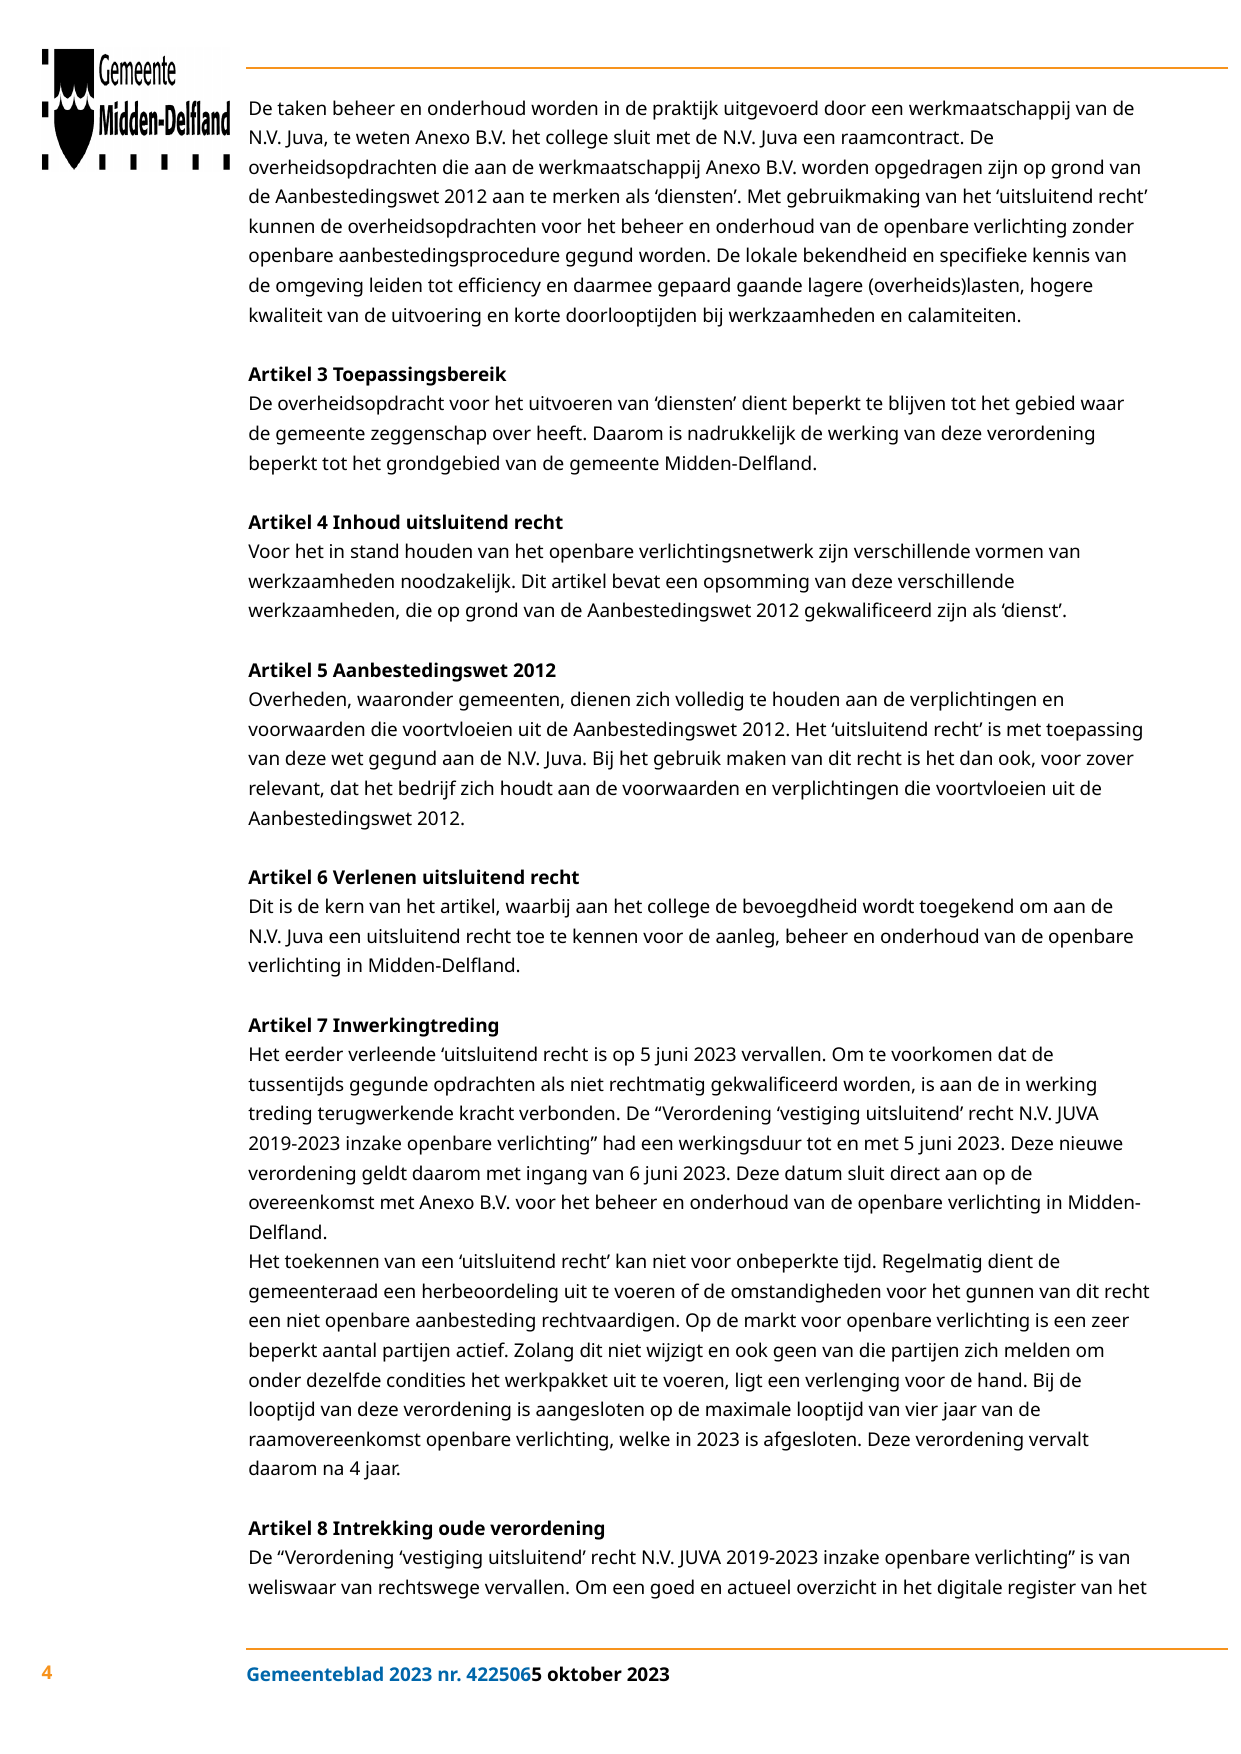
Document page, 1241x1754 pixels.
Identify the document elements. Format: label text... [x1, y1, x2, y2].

text Artikel 4 Inhoud uitsluitend recht [248, 509, 1152, 535]
text Overheden, waaronder gemeenten, dienen zich volledig te houden aan de verplichtingen en voorwaarden die voortvloeien uit de Aanbestedingswet 2012. Het ‘uitsluitend recht’ is met toepassing van deze wet gegund aan de N.V. Juva. Bij het gebruik maken van dit recht is het dan ook, voor zover relevant, dat het bedrijf zich houdt aan de voorwaarden en verplichtingen die voortvloeien uit de Aanbestedingswet 2012. [248, 686, 1152, 831]
text Artikel 6 Verlenen uitsluitend recht [248, 864, 1152, 890]
picture [41, 47, 231, 172]
text Artikel 5 Aanbestedingswet 2012 [248, 657, 1152, 683]
text De “Verordening ‘vestiging uitsluitend’ recht N.V. JUVA 2019-2023 inzake openbare verlichting” is van weliswaar van rechtswege vervallen. Om een goed en actueel overzicht in het digitale register van het [248, 1544, 1152, 1600]
text Voor het in stand houden van het openbare verlichtingsnetwerk zijn verschillende vormen van werkzaamheden noodzakelijk. Dit artikel bevat een opsomming van deze verschillende werkzaamheden, die op grond van de Aanbestedingswet 2012 gekwalificeerd zijn als ‘dienst’. [248, 538, 1152, 623]
text Artikel 8 Intrekking oude verordening [248, 1515, 1152, 1541]
text De overheidsopdracht voor het uitvoeren van ‘diensten’ dient beperkt te blijven tot het gebied waar de gemeente zeggenschap over heeft. Daarom is nadrukkelijk de werking van deze verordening beperkt tot het grondgebied van de gemeente Midden-Delfland. [248, 391, 1152, 476]
text Artikel 7 Inwerkingtreding [248, 1012, 1152, 1038]
text Artikel 3 Toepassingsbereik [248, 361, 1152, 387]
text Het toekennen van een ‘uitsluitend recht’ kan niet voor onbeperkte tijd. Regelmatig dient de gemeenteraad een herbeoordeling uit te voeren of de omstandigheden voor het gunnen van dit recht een niet openbare aanbesteding rechtvaardigen. Op de markt voor openbare verlichting is een zeer beperkt aantal partijen actief. Zolang dit niet wijzigt en ook geen van die partijen zich melden om onder dezelfde condities het werkpakket uit te voeren, ligt een verlenging voor de hand. Bij de looptijd van deze verordening is aangesloten op de maximale looptijd van vier jaar van de raamovereenkomst openbare verlichting, welke in 2023 is afgesloten. Deze verordening vervalt daarom na 4 jaar. [248, 1248, 1152, 1481]
text Het eerder verleende ‘uitsluitend recht is op 5 juni 2023 vervallen. Om te voorkomen dat de tussentijds gegunde opdrachten als niet rechtmatig gekwalificeerd worden, is aan de in werking treding terugwerkende kracht verbonden. De “Verordening ‘vestiging uitsluitend’ recht N.V. JUVA 2019-2023 inzake openbare verlichting” had een werkingsduur tot en met 5 juni 2023. Deze nieuwe verordening geldt daarom met ingang van 6 juni 2023. Deze datum sluit direct aan op de overeenkomst met Anexo B.V. voor het beheer en onderhoud van de openbare verlichting in Midden-Delfland. [248, 1041, 1152, 1245]
text De taken beheer en onderhoud worden in de praktijk uitgevoerd door een werkmaatschappij van de N.V. Juva, te weten Anexo B.V. het college sluit met de N.V. Juva een raamcontract. De overheidsopdrachten die aan de werkmaatschappij Anexo B.V. worden opgedragen zijn op grond van de Aanbestedingswet 2012 aan te merken als ‘diensten’. Met gebruikmaking van het ‘uitsluitend recht’ kunnen de overheidsopdrachten voor het beheer en onderhoud van de openbare verlichting zonder openbare aanbestedingsprocedure gegund worden. De lokale bekendheid en specifieke kennis van de omgeving leiden tot efficiency en daarmee gepaard gaande lagere (overheids)lasten, hogere kwaliteit van de uitvoering en korte doorlooptijden bij werkzaamheden en calamiteiten. [248, 95, 1152, 328]
text Dit is de kern van het artikel, waarbij aan het college de bevoegdheid wordt toegekend om aan de N.V. Juva een uitsluitend recht toe te kennen voor de aanleg, beheer en onderhoud van de openbare verlichting in Midden-Delfland. [248, 893, 1152, 978]
